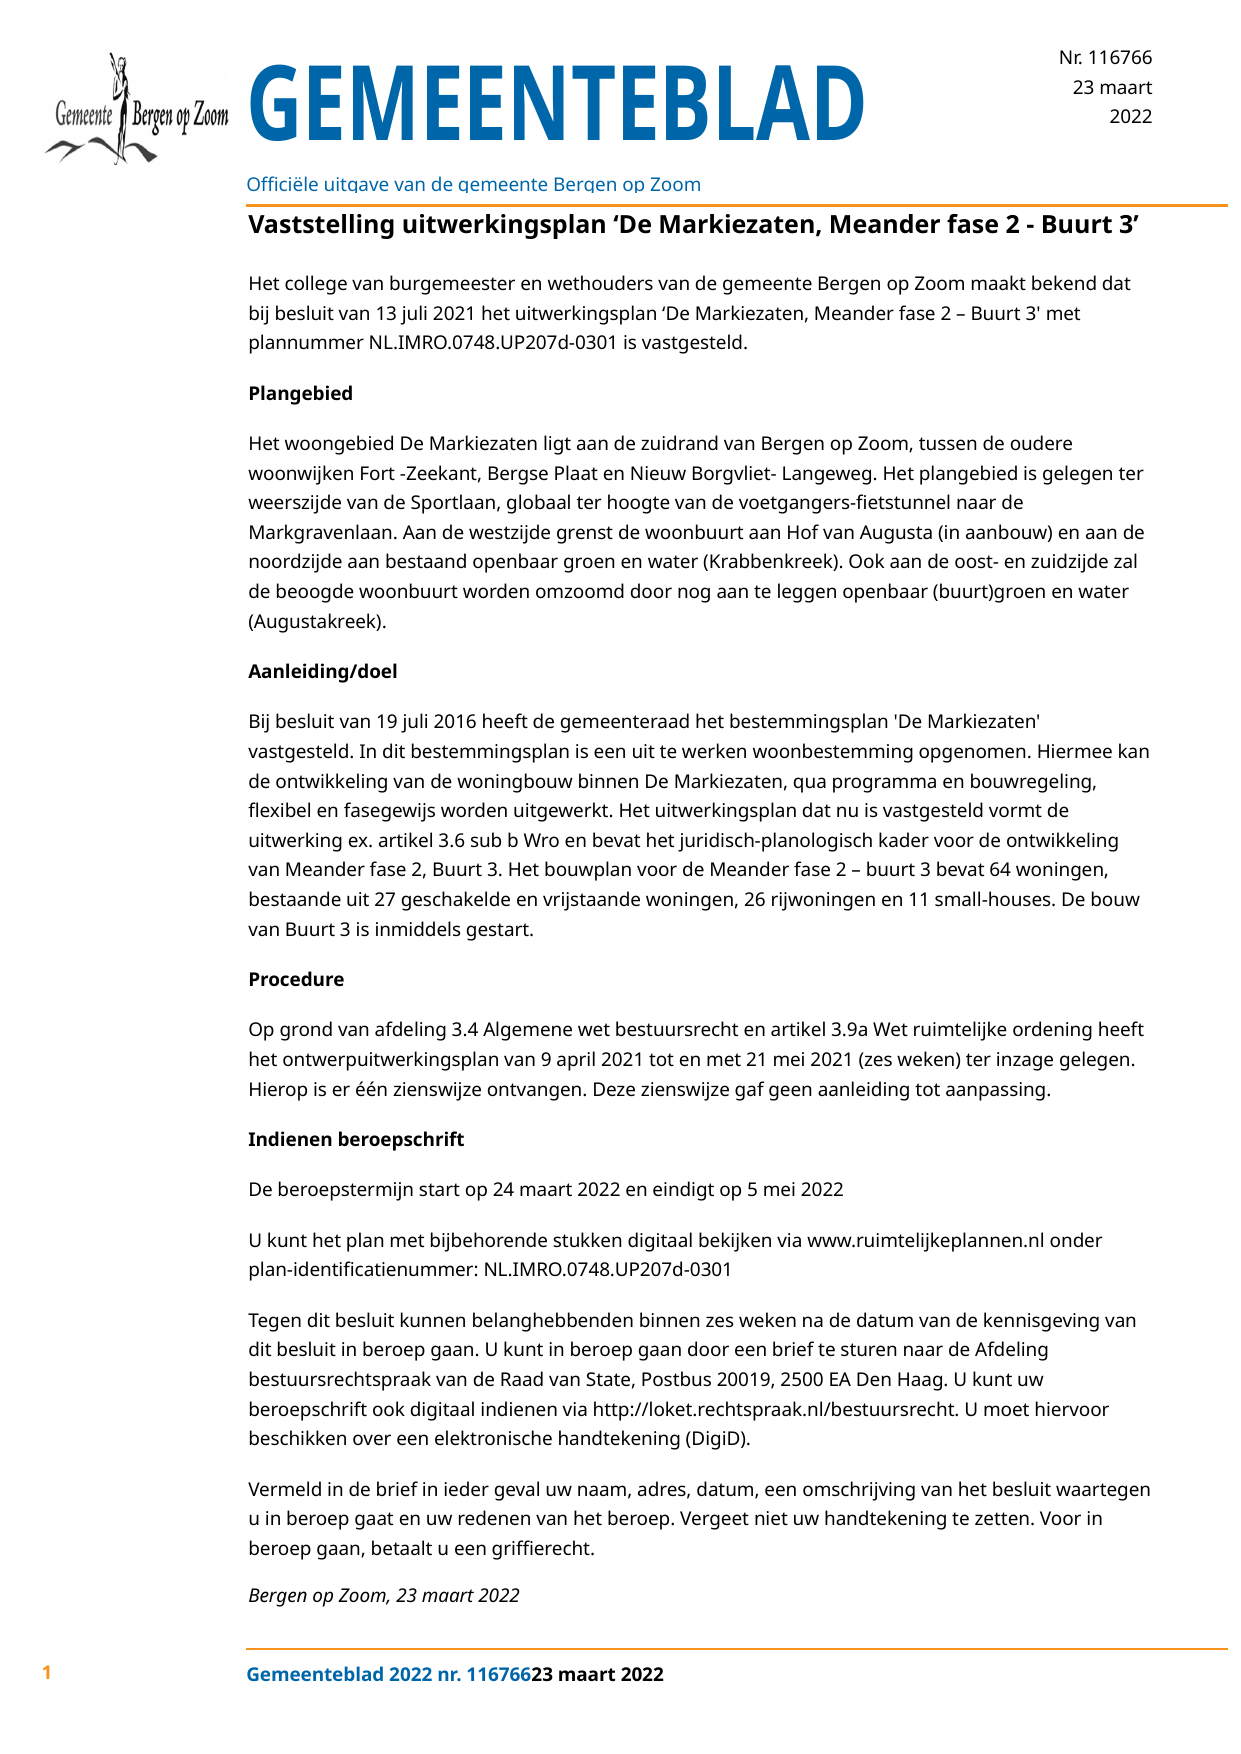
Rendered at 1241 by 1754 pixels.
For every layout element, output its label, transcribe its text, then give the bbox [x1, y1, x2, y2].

text De beroepstermijn start op 24 maart 2022 en eindigt op 5 mei 2022 [248, 1177, 1152, 1202]
text Bij besluit van 19 juli 2016 heeft de gemeenteraad het bestemmingsplan 'De Markiezaten' vastgesteld. In dit bestemmingsplan is een uit te werken woonbestemming opgenomen. Hiermee kan de ontwikkeling van de woningbouw binnen De Markiezaten, qua programma en bouwregeling, flexibel en fasegewijs worden uitgewerkt. Het uitwerkingsplan dat nu is vastgesteld vormt de uitwerking ex. artikel 3.6 sub b Wro en bevat het juridisch-planologisch kader voor de ontwikkeling van Meander fase 2, Buurt 3. Het bouwplan voor de Meander fase 2 – buurt 3 bevat 64 woningen, bestaande uit 27 geschakelde en vrijstaande woningen, 26 rijwoningen en 11 small-houses. De bouw van Buurt 3 is inmiddels gestart. [248, 709, 1152, 941]
text Op grond van afdeling 3.4 Algemene wet bestuursrecht en artikel 3.9a Wet ruimtelijke ordening heeft het ontwerpuitwerkingsplan van 9 april 2021 tot en met 21 mei 2021 (zes weken) ter inzage gelegen. Hierop is er één zienswijze ontvangen. Deze zienswijze gaf geen aanleiding tot aanpassing. [248, 1017, 1152, 1101]
text Het college van burgemeester en wethouders van de gemeente Bergen op Zoom maakt bekend dat bij besluit van 13 juli 2021 het uitwerkingsplan ‘De Markiezaten, Meander fase 2 – Buurt 3' met plannummer NL.IMRO.0748.UP207d-0301 is vastgesteld. [248, 270, 1152, 355]
text Bergen op Zoom, 23 maart 2022 [248, 1583, 1152, 1608]
picture [41, 47, 231, 172]
text Vaststelling uitwerkingsplan ‘De Markiezaten, Meander fase 2 - Buurt 3’ [248, 207, 1152, 241]
text Aanleiding/doel [248, 658, 1152, 684]
text Indienen beroepschrift [248, 1126, 1152, 1152]
text Procedure [248, 966, 1152, 992]
text Het woongebied De Markiezaten ligt aan de zuidrand van Bergen op Zoom, tussen de oudere woonwijken Fort -Zeekant, Bergse Plaat en Nieuw Borgvliet- Langeweg. Het plangebied is gelegen ter weerszijde van de Sportlaan, globaal ter hoogte van de voetgangers-fietstunnel naar de Markgravenlaan. Aan de westzijde grenst de woonbuurt aan Hof van Augusta (in aanbouw) en aan de noordzijde aan bestaand openbaar groen en water (Krabbenkreek). Ook aan de oost- en zuidzijde zal de beoogde woonbuurt worden omzoomd door nog aan te leggen openbaar (buurt)groen en water (Augustakreek). [248, 430, 1152, 633]
text U kunt het plan met bijbehorende stukken digitaal bekijken via www.ruimtelijkeplannen.nl onder plan-identificatienummer: NL.IMRO.0748.UP207d-0301 [248, 1227, 1152, 1282]
text Plangebied [248, 380, 1152, 406]
text Tegen dit besluit kunnen belanghebbenden binnen zes weken na de datum van de kennisgeving van dit besluit in beroep gaan. U kunt in beroep gaan door een brief te sturen naar de Afdeling bestuursrechtspraak van de Raad van State, Postbus 20019, 2500 EA Den Haag. U kunt uw beroepschrift ook digitaal indienen via http://loket.rechtspraak.nl/bestuursrecht. U moet hiervoor beschikken over een elektronische handtekening (DigiD). [248, 1307, 1152, 1451]
text Vermeld in de brief in ieder geval uw naam, adres, datum, een omschrijving van het besluit waartegen u in beroep gaat en uw redenen van het beroep. Vergeet niet uw handtekening te zetten. Voor in beroep gaan, betaalt u een griffierecht. [248, 1476, 1152, 1561]
